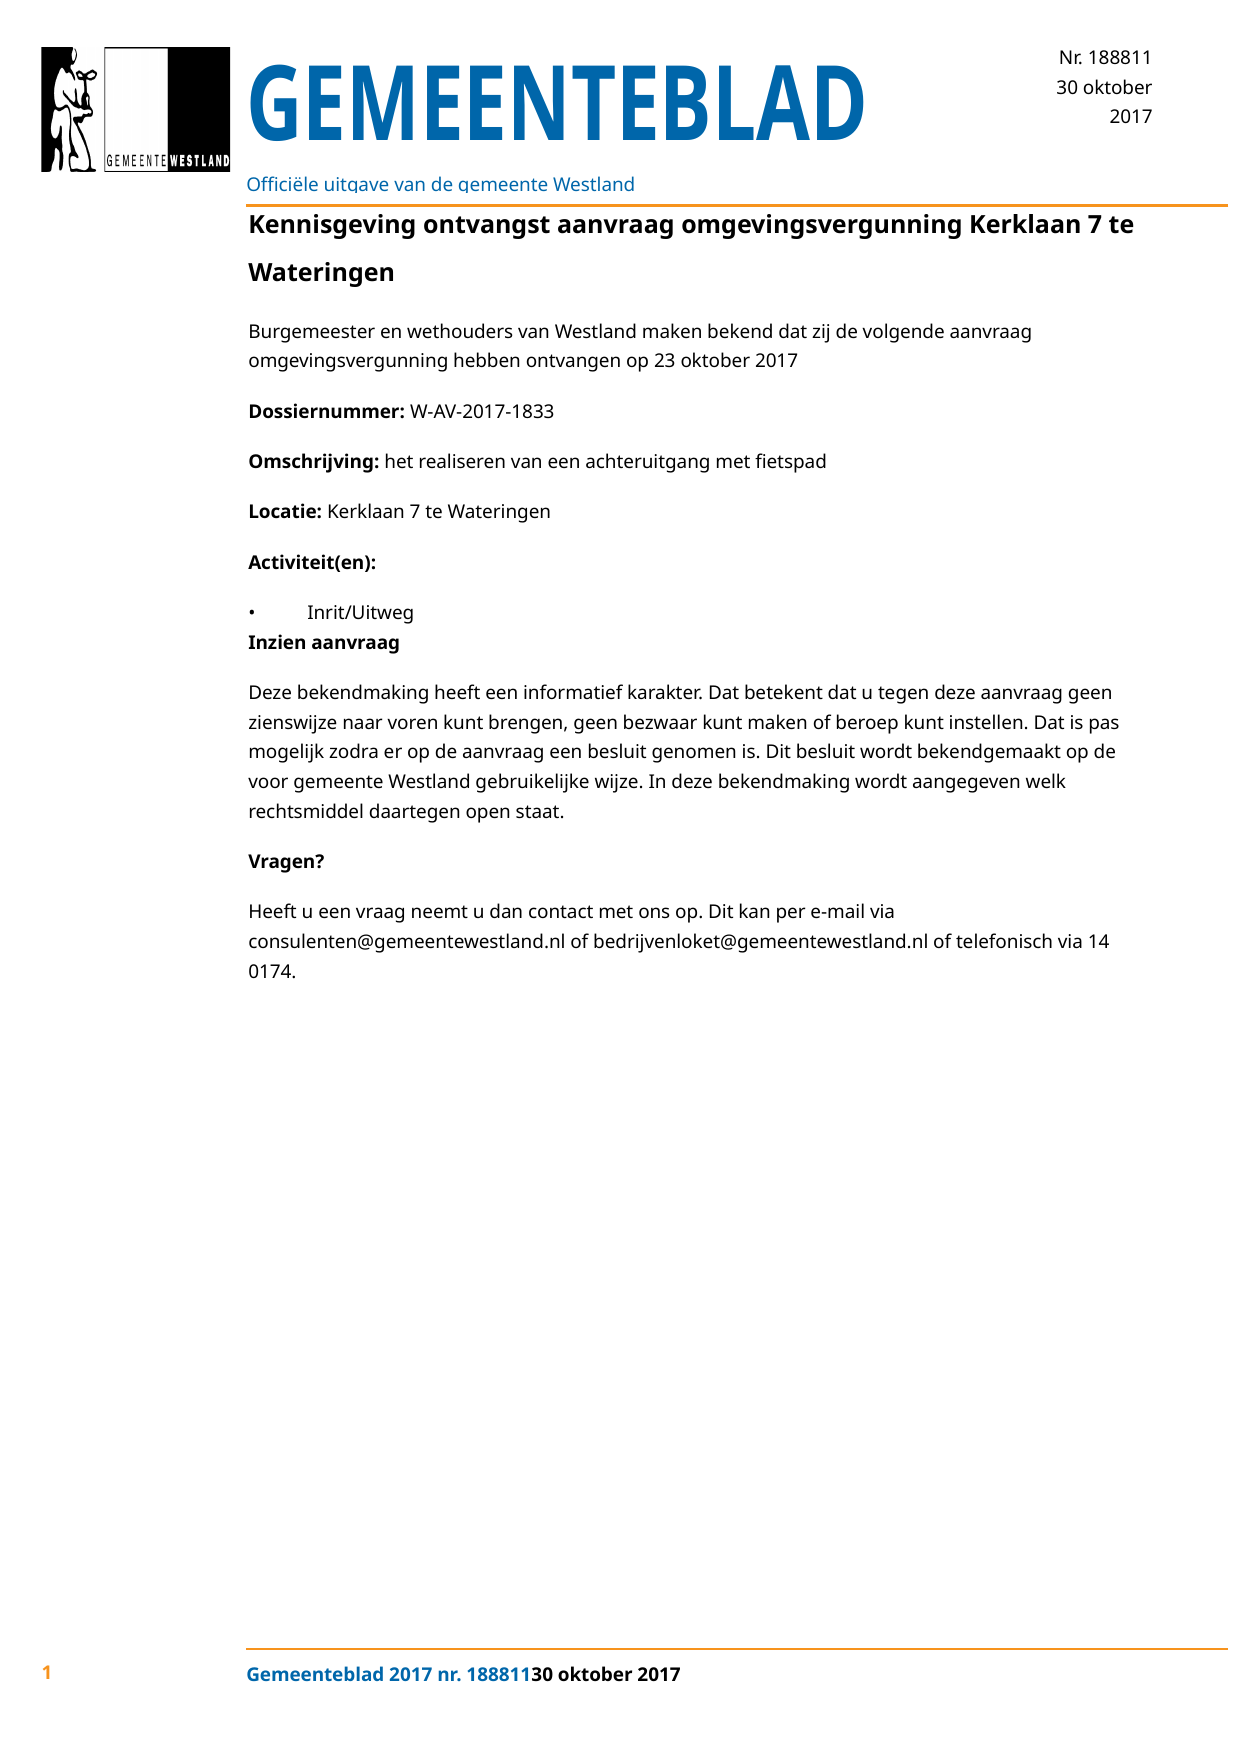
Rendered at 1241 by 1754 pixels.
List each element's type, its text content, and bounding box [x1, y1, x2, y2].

text Omschrijving: het realiseren van een achteruitgang met fietspad [248, 448, 1152, 474]
text Vragen? [248, 848, 1152, 874]
text Deze bekendmaking heeft een informatief karakter. Dat betekent dat u tegen deze aanvraag geen zienswijze naar voren kunt brengen, geen bezwaar kunt maken of beroep kunt instellen. Dat is pas mogelijk zodra er op de aanvraag een besluit genomen is. Dit besluit wordt bekendgemaakt op de voor gemeente Westland gebruikelijke wijze. In deze bekendmaking wordt aangegeven welk rechtsmiddel daartegen open staat. [248, 679, 1152, 824]
list Inrit/Uitweg [248, 599, 1152, 625]
text Heeft u een vraag neemt u dan contact met ons op. Dit kan per e-mail via consulenten@gemeentewestland.nl of bedrijvenloket@gemeentewestland.nl of telefonisch via 14 0174. [248, 899, 1152, 984]
text Locatie: Kerklaan 7 te Wateringen [248, 499, 1152, 524]
picture [41, 47, 231, 172]
text Inzien aanvraag [248, 629, 1152, 655]
text Dossiernummer: W-AV-2017-1833 [248, 398, 1152, 424]
text Kennisgeving ontvangst aanvraag omgevingsvergunning Kerklaan 7 te Wateringen [248, 207, 1152, 288]
text Burgemeester en wethouders van Westland maken bekend dat zij de volgende aanvraag omgevingsvergunning hebben ontvangen op 23 oktober 2017 [248, 318, 1152, 373]
text Activiteit(en): [248, 549, 1152, 575]
